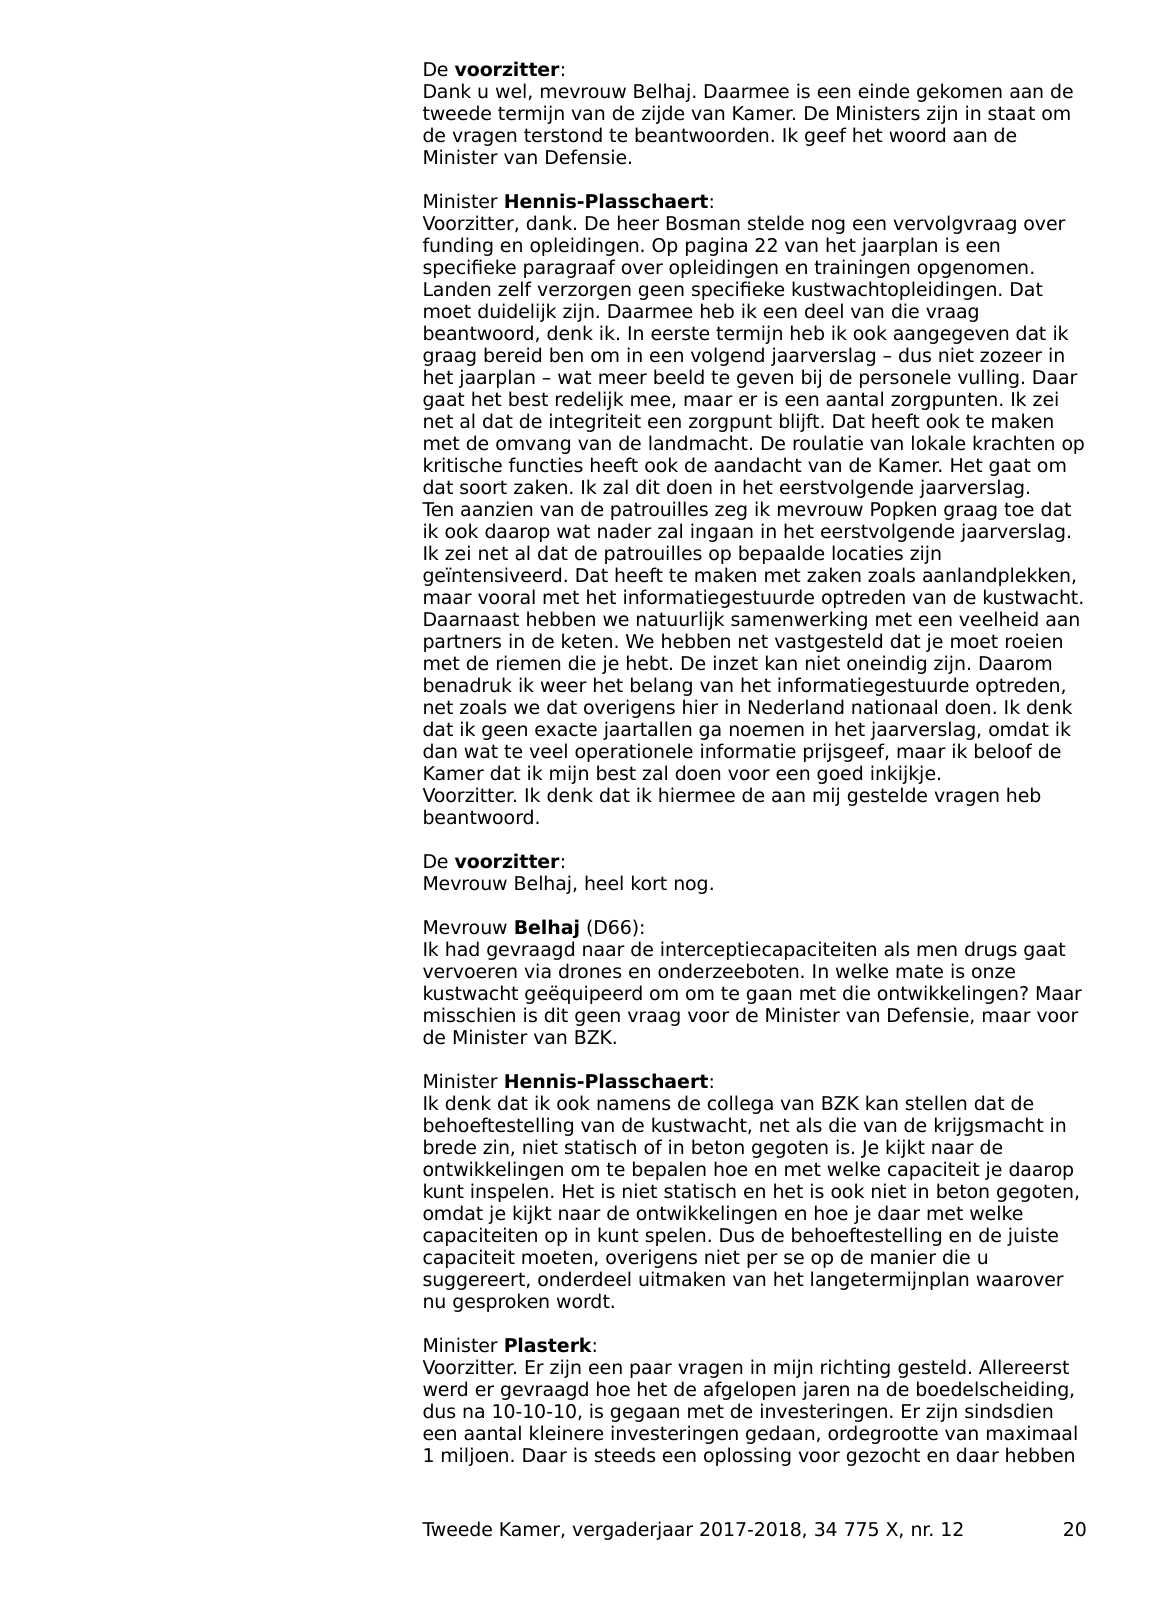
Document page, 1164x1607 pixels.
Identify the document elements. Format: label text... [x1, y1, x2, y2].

text Voorzitter. Ik denk dat ik hiermee de aan mij gestelde vragen heb beantwoord. [422, 784, 1087, 828]
text Minister Hennis-Plasschaert: [422, 191, 1087, 213]
text Voorzitter. Er zijn een paar vragen in mijn richting gesteld. Allereerst werd er gevraagd hoe het de afgelopen jaren na de boedelscheiding, dus na 10-10-10, is gegaan met de investeringen. Er zijn sindsdien een aantal kleinere investeringen gedaan, ordegrootte van maximaal 1 miljoen. Daar is steeds een oplossing voor gezocht en daar hebben [422, 1357, 1087, 1467]
text Minister Plasterk: [422, 1335, 1087, 1357]
text De voorzitter: [422, 59, 1087, 81]
text De voorzitter: [422, 851, 1087, 873]
text Minister Hennis-Plasschaert: [422, 1071, 1087, 1093]
text Ten aanzien van de patrouilles zeg ik mevrouw Popken graag toe dat ik ook daarop wat nader zal ingaan in het eerstvolgende jaarverslag. Ik zei net al dat de patrouilles op bepaalde locaties zijn geïntensiveerd. Dat heeft te maken met zaken zoals aanlandplekken, maar vooral met het informatiegestuurde optreden van de kustwacht. Daarnaast hebben we natuurlijk samenwerking met een veelheid aan partners in de keten. We hebben net vastgesteld dat je moet roeien met de riemen die je hebt. De inzet kan niet oneindig zijn. Daarom benadruk ik weer het belang van het informatiegestuurde optreden, net zoals we dat overigens hier in Nederland nationaal doen. Ik denk dat ik geen exacte jaartallen ga noemen in het jaarverslag, omdat ik dan wat te veel operationele informatie prijsgeef, maar ik beloof de Kamer dat ik mijn best zal doen voor een goed inkijkje. [422, 499, 1087, 784]
text Mevrouw Belhaj, heel kort nog. [422, 873, 1087, 895]
text Mevrouw Belhaj (D66): [422, 917, 1087, 939]
text Voorzitter, dank. De heer Bosman stelde nog een vervolgvraag over funding en opleidingen. Op pagina 22 van het jaarplan is een specifieke paragraaf over opleidingen en trainingen opgenomen. Landen zelf verzorgen geen specifieke kustwachtopleidingen. Dat moet duidelijk zijn. Daarmee heb ik een deel van die vraag beantwoord, denk ik. In eerste termijn heb ik ook aangegeven dat ik graag bereid ben om in een volgend jaarverslag – dus niet zozeer in het jaarplan – wat meer beeld te geven bij de personele vulling. Daar gaat het best redelijk mee, maar er is een aantal zorgpunten. Ik zei net al dat de integriteit een zorgpunt blijft. Dat heeft ook te maken met de omvang van de landmacht. De roulatie van lokale krachten op kritische functies heeft ook de aandacht van de Kamer. Het gaat om dat soort zaken. Ik zal dit doen in het eerstvolgende jaarverslag. [422, 213, 1087, 499]
text Ik had gevraagd naar de interceptiecapaciteiten als men drugs gaat vervoeren via drones en onderzeeboten. In welke mate is onze kustwacht geëquipeerd om om te gaan met die ontwikkelingen? Maar misschien is dit geen vraag voor de Minister van Defensie, maar voor de Minister van BZK. [422, 939, 1087, 1049]
text Ik denk dat ik ook namens de collega van BZK kan stellen dat de behoeftestelling van de kustwacht, net als die van de krijgsmacht in brede zin, niet statisch of in beton gegoten is. Je kijkt naar de ontwikkelingen om te bepalen hoe en met welke capaciteit je daarop kunt inspelen. Het is niet statisch en het is ook niet in beton gegoten, omdat je kijkt naar de ontwikkelingen en hoe je daar met welke capaciteiten op in kunt spelen. Dus de behoeftestelling en de juiste capaciteit moeten, overigens niet per se op de manier die u suggereert, onderdeel uitmaken van het langetermijnplan waarover nu gesproken wordt. [422, 1093, 1087, 1313]
text Dank u wel, mevrouw Belhaj. Daarmee is een einde gekomen aan de tweede termijn van de zijde van Kamer. De Ministers zijn in staat om de vragen terstond te beantwoorden. Ik geef het woord aan de Minister van Defensie. [422, 81, 1087, 169]
